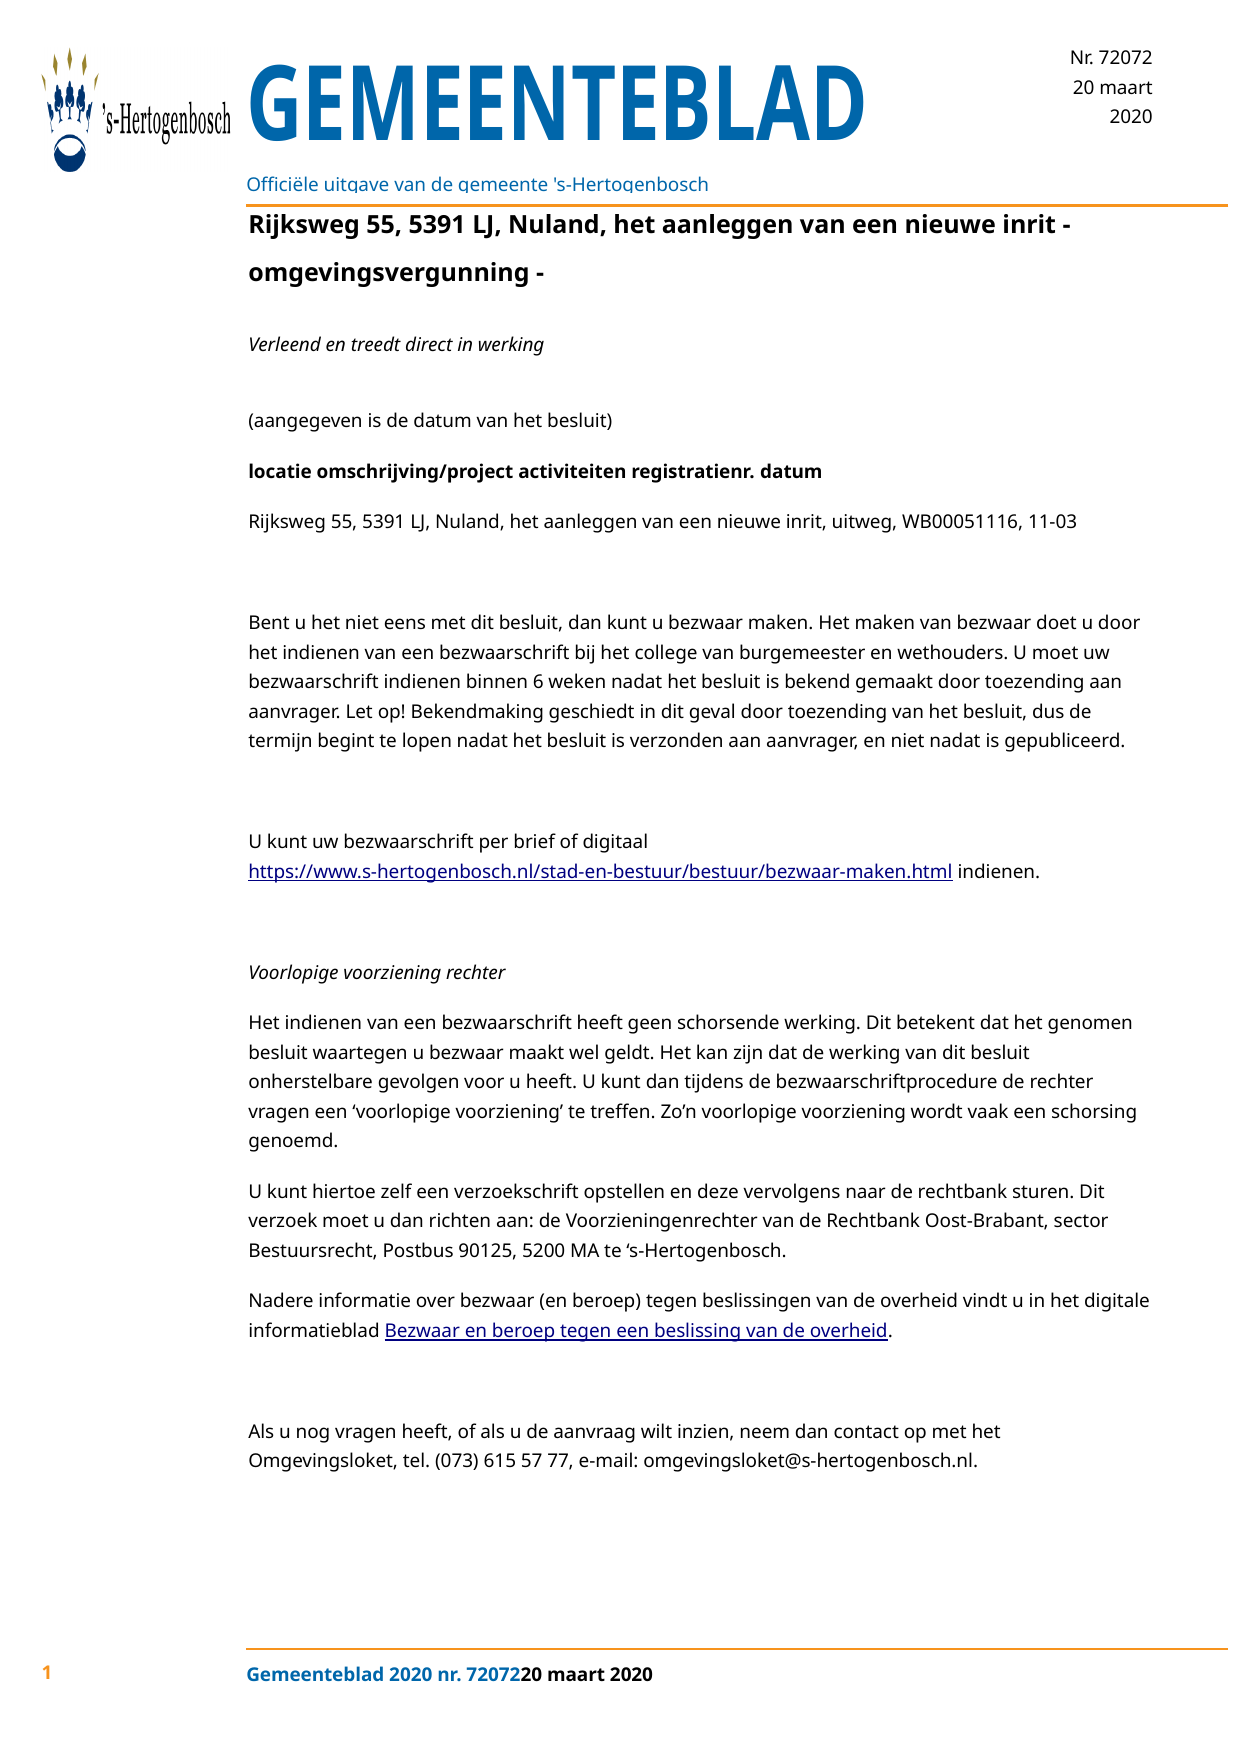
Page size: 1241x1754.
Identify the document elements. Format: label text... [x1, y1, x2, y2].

text (aangegeven is de datum van het besluit) [248, 408, 1152, 433]
text U kunt uw bezwaarschrift per brief of digitaal https://www.s-hertogenbosch.nl/stad-en-bestuur/bestuur/bezwaar-maken.html indienen. [248, 828, 1152, 884]
text Voorlopige voorziening rechter [248, 959, 1152, 984]
picture [41, 47, 231, 172]
text locatie omschrijving/project activiteiten registratienr. datum [248, 458, 1152, 484]
text Verleend en treedt direct in werking [248, 331, 1152, 357]
text U kunt hiertoe zelf een verzoekschrift opstellen en deze vervolgens naar de rechtbank sturen. Dit verzoek moet u dan richten aan: de Voorzieningenrechter van de Rechtbank Oost-Brabant, sector Bestuursrecht, Postbus 90125, 5200 MA te ‘s-Hertogenbosch. [248, 1178, 1152, 1263]
text Rijksweg 55, 5391 LJ, Nuland, het aanleggen van een nieuwe inrit - omgevingsvergunning - [248, 207, 1152, 288]
text Als u nog vragen heeft, of als u de aanvraag wilt inzien, neem dan contact op met het Omgevingsloket, tel. (073) 615 57 77, e-mail: omgevingsloket@s-hertogenbosch.nl. [248, 1418, 1152, 1473]
text Bent u het niet eens met dit besluit, dan kunt u bezwaar maken. Het maken van bezwaar doet u door het indienen van een bezwaarschrift bij het college van burgemeester en wethouders. U moet uw bezwaarschrift indienen binnen 6 weken nadat het besluit is bekend gemaakt door toezending aan aanvrager. Let op! Bekendmaking geschiedt in dit geval door toezending van het besluit, dus de termijn begint te lopen nadat het besluit is verzonden aan aanvrager, en niet nadat is gepubliceerd. [248, 609, 1152, 753]
text Rijksweg 55, 5391 LJ, Nuland, het aanleggen van een nieuwe inrit, uitweg, WB00051116, 11-03 [248, 508, 1152, 534]
text Het indienen van een bezwaarschrift heeft geen schorsende werking. Dit betekent dat het genomen besluit waartegen u bezwaar maakt wel geldt. Het kan zijn dat de werking van dit besluit onherstelbare gevolgen voor u heeft. U kunt dan tijdens de bezwaarschriftprocedure de rechter vragen een ‘voorlopige voorziening’ te treffen. Zo’n voorlopige voorziening wordt vaak een schorsing genoemd. [248, 1009, 1152, 1153]
text Nadere informatie over bezwaar (en beroep) tegen beslissingen van de overheid vindt u in het digitale informatieblad Bezwaar en beroep tegen een beslissing van de overheid. [248, 1288, 1152, 1343]
